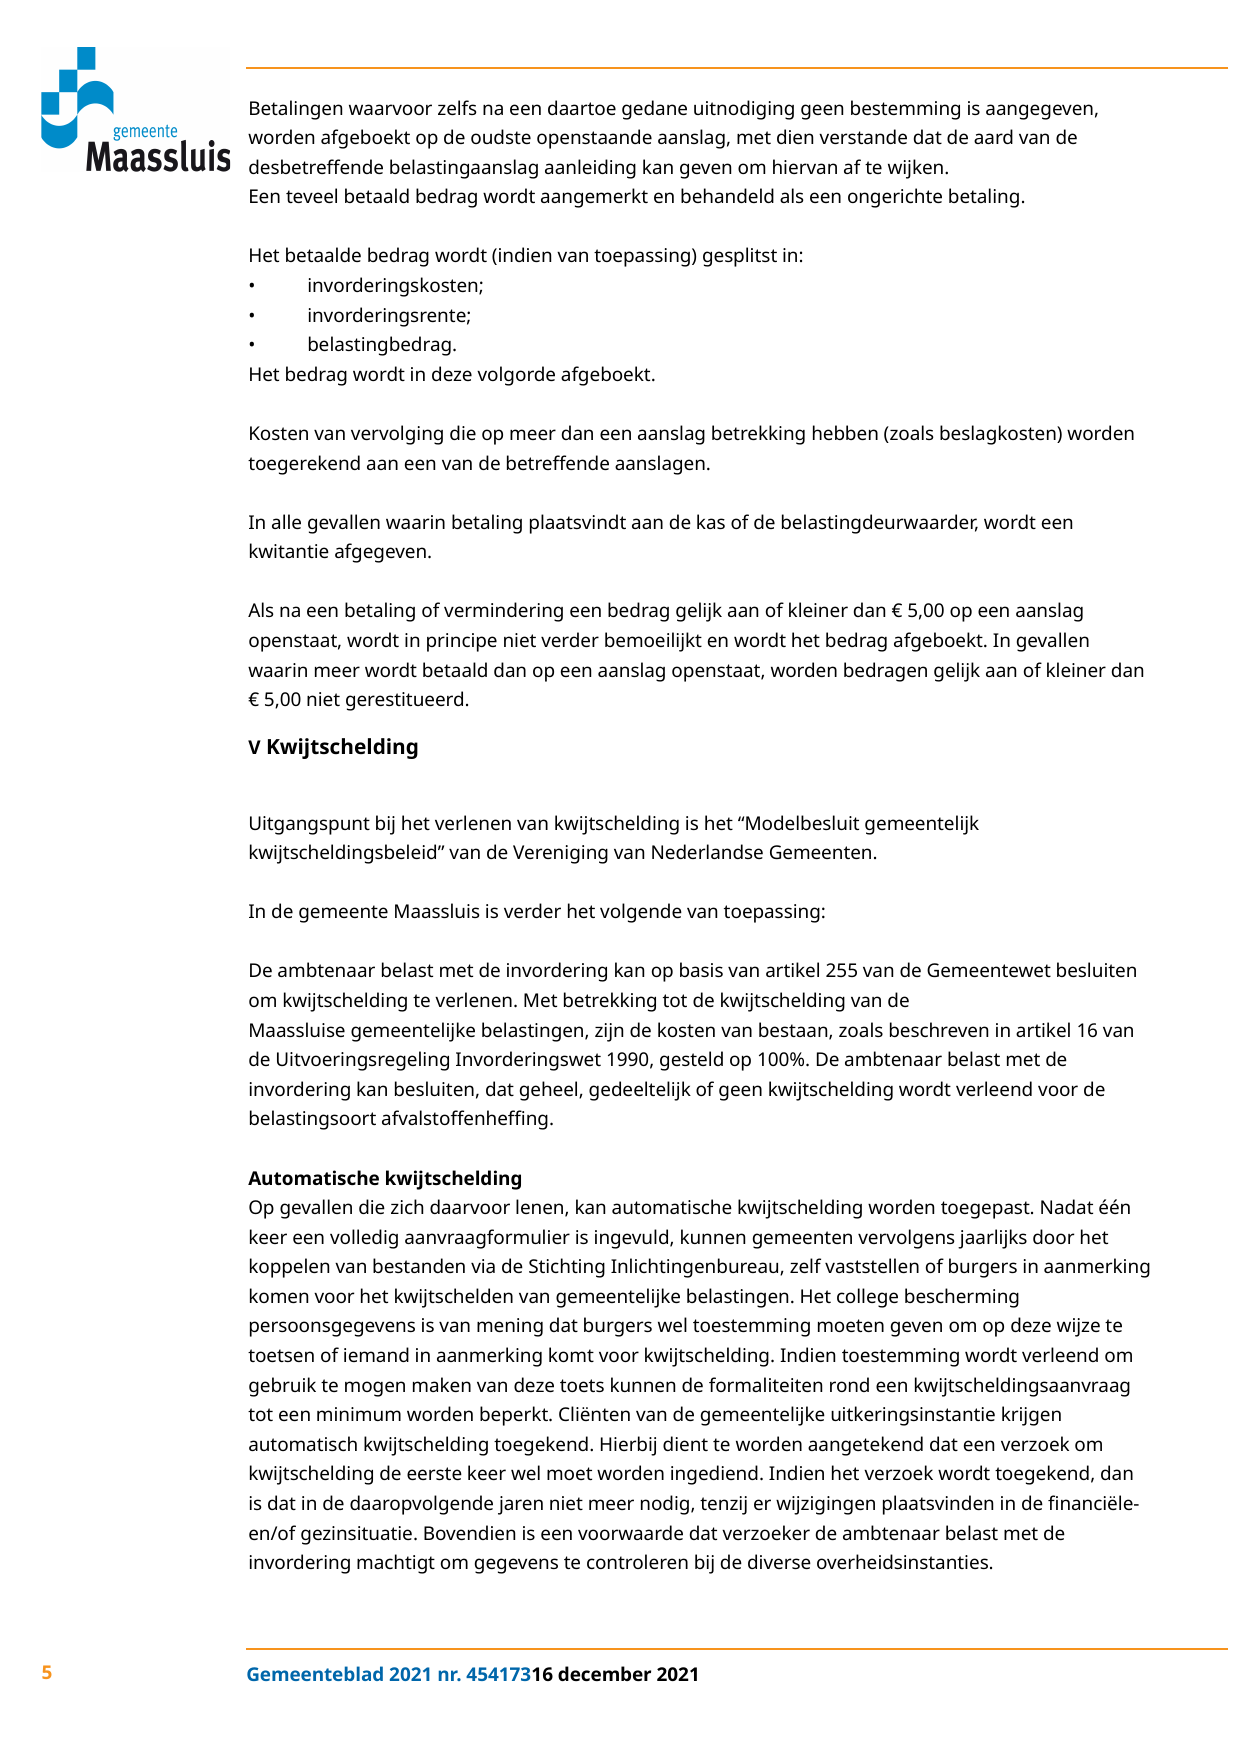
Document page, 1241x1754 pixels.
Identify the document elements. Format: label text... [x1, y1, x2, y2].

text In de gemeente Maassluis is verder het volgende van toepassing: [248, 898, 1152, 924]
text In alle gevallen waarin betaling plaatsvindt aan de kas of de belastingdeurwaarder, wordt een kwitantie afgegeven. [248, 509, 1152, 564]
text Het betaalde bedrag wordt (indien van toepassing) gesplitst in: [248, 243, 1152, 268]
text Maassluise gemeentelijke belastingen, zijn de kosten van bestaan, zoals beschreven in artikel 16 van de Uitvoeringsregeling Invorderingswet 1990, gesteld op 100%. De ambtenaar belast met de invordering kan besluiten, dat geheel, gedeeltelijk of geen kwijtschelding wordt verleend voor de belastingsoort afvalstoffenheffing. [248, 1017, 1152, 1131]
picture [41, 47, 77, 92]
text Uitgangspunt bij het verlenen van kwijtschelding is het “Modelbesluit gemeentelijk kwijtscheldingsbeleid” van de Vereniging van Nederlandse Gemeenten. [248, 810, 1152, 865]
text Op gevallen die zich daarvoor lenen, kan automatische kwijtschelding worden toegepast. Nadat één keer een volledig aanvraagformulier is ingevuld, kunnen gemeenten vervolgens jaarlijks door het koppelen van bestanden via de Stichting Inlichtingenbureau, zelf vaststellen of burgers in aanmerking komen voor het kwijtschelden van gemeentelijke belastingen. Het college bescherming persoonsgegevens is van mening dat burgers wel toestemming moeten geven om op deze wijze te toetsen of iemand in aanmerking komt voor kwijtschelding. Indien toestemming wordt verleend om gebruik te mogen maken van deze toets kunnen de formaliteiten rond een kwijtscheldingsaanvraag tot een minimum worden beperkt. Cliënten van de gemeentelijke uitkeringsinstantie krijgen automatisch kwijtschelding toegekend. Hierbij dient te worden aangetekend dat een verzoek om kwijtschelding de eerste keer wel moet worden ingediend. Indien het verzoek wordt toegekend, dan is dat in de daaropvolgende jaren niet meer nodig, tenzij er wijzigingen plaatsvinden in de financiële- en/of gezinsituatie. Bovendien is een voorwaarde dat verzoeker de ambtenaar belast met de invordering machtigt om gegevens te controleren bij de diverse overheidsinstanties. [248, 1194, 1152, 1575]
text V Kwijtschelding [248, 732, 1152, 761]
list invorderingsrente; [248, 302, 1152, 328]
text Een teveel betaald bedrag wordt aangemerkt en behandeld als een ongerichte betaling. [248, 183, 1152, 209]
text Betalingen waarvoor zelfs na een daartoe gedane uitnodiging geen bestemming is aangegeven, worden afgeboekt op de oudste openstaande aanslag, met dien verstande dat de aard van de desbetreffende belastingaanslag aanleiding kan geven om hiervan af te wijken. [248, 95, 1152, 180]
list belastingbedrag. [248, 331, 1152, 357]
text Automatische kwijtschelding [248, 1165, 1152, 1191]
picture [41, 47, 231, 172]
text De ambtenaar belast met de invordering kan op basis van artikel 255 van de Gemeentewet besluiten om kwijtschelding te verlenen. Met betrekking tot de kwijtschelding van de [248, 958, 1152, 1013]
text Het bedrag wordt in deze volgorde afgeboekt. [248, 361, 1152, 387]
text Als na een betaling of vermindering een bedrag gelijk aan of kleiner dan € 5,00 op een aanslag openstaat, wordt in principe niet verder bemoeilijkt en wordt het bedrag afgeboekt. In gevallen waarin meer wordt betaald dan op een aanslag openstaat, worden bedragen gelijk aan of kleiner dan € 5,00 niet gerestitueerd. [248, 598, 1152, 712]
text Kosten van vervolging die op meer dan een aanslag betrekking hebben (zoals beslagkosten) worden toegerekend aan een van de betreffende aanslagen. [248, 420, 1152, 476]
list invorderingskosten; [248, 272, 1152, 298]
